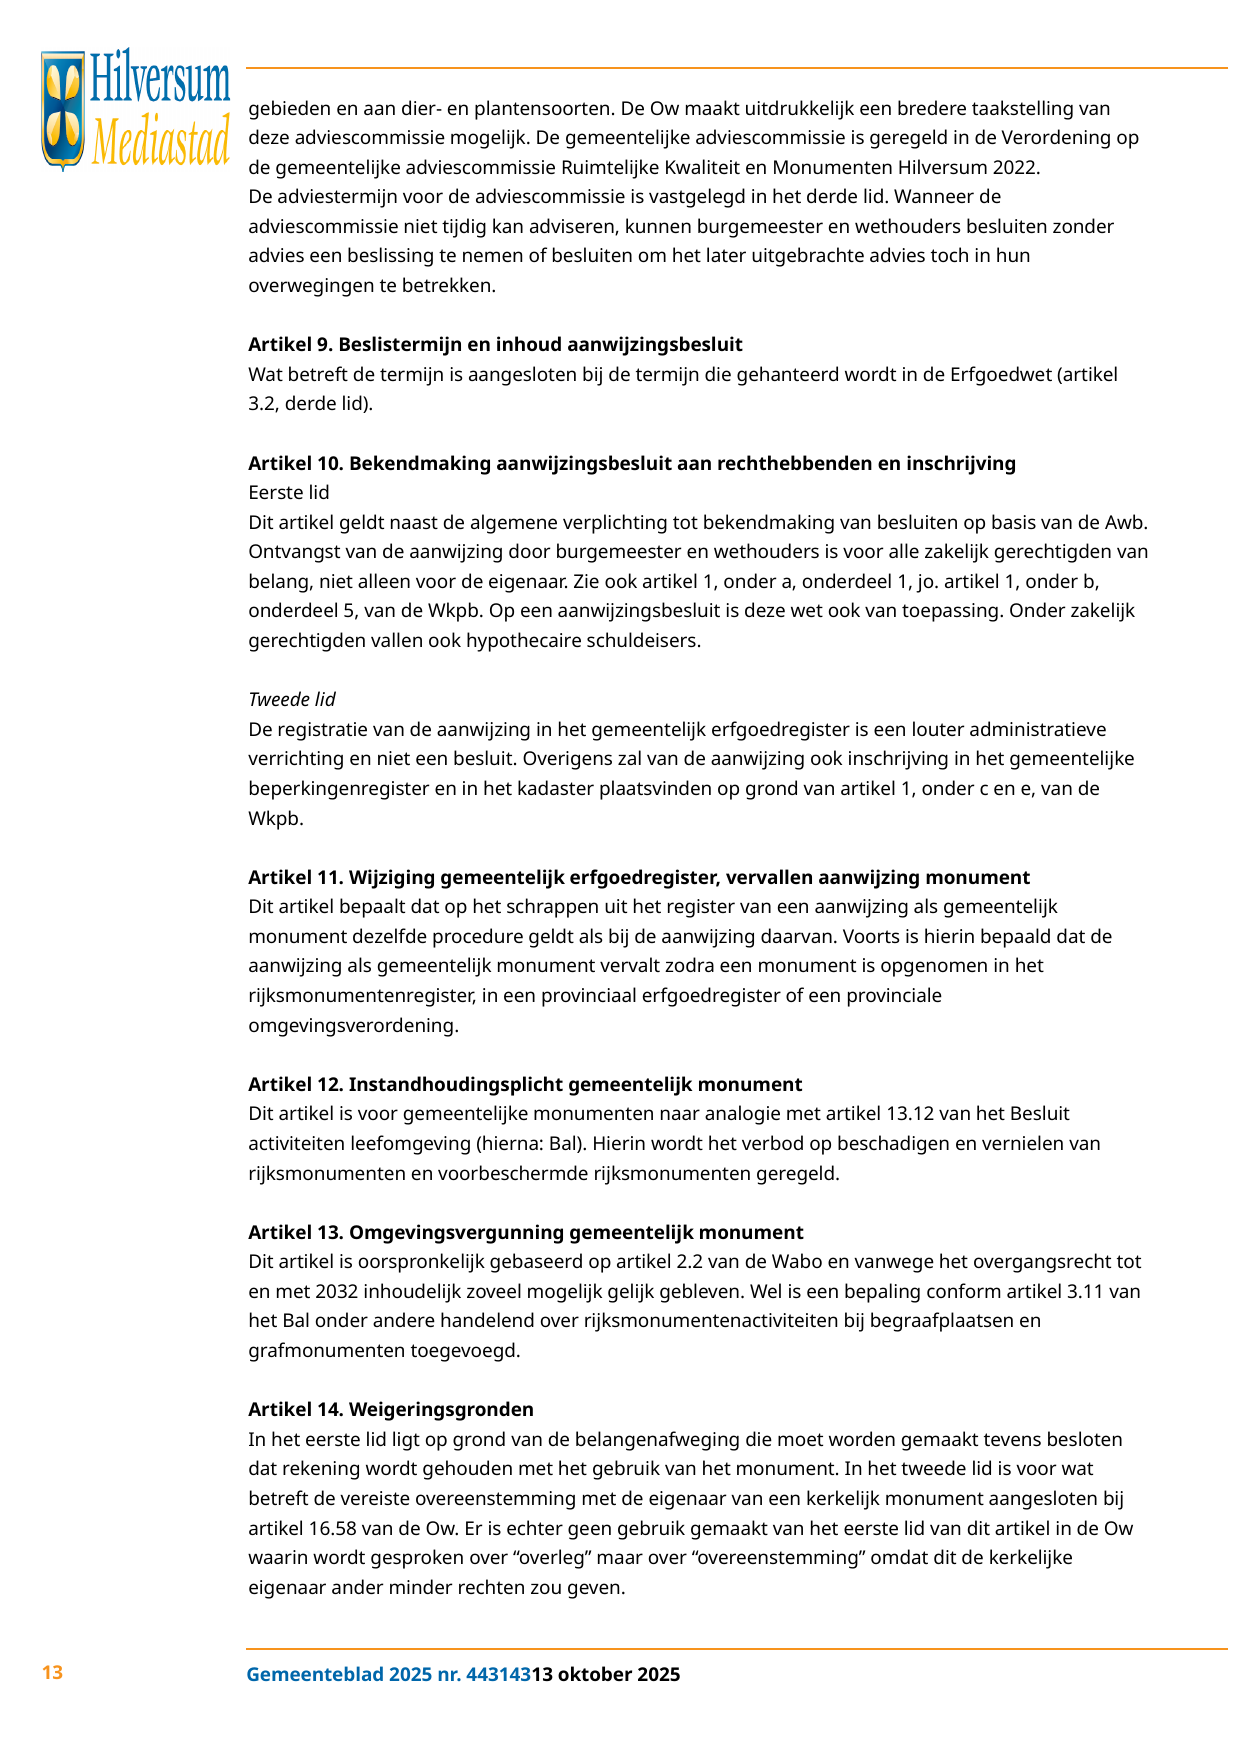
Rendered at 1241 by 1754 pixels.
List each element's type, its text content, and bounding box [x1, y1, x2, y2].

text In het eerste lid ligt op grond van de belangenafweging die moet worden gemaakt tevens besloten dat rekening wordt gehouden met het gebruik van het monument. In het tweede lid is voor wat betreft de vereiste overeenstemming met de eigenaar van een kerkelijk monument aangesloten bij artikel 16.58 van de Ow. Er is echter geen gebruik gemaakt van het eerste lid van dit artikel in de Ow waarin wordt gesproken over “overleg” maar over “overeenstemming” omdat dit de kerkelijke eigenaar ander minder rechten zou geven. [248, 1426, 1152, 1600]
text Artikel 11. Wijziging gemeentelijk erfgoedregister, vervallen aanwijzing monument [248, 864, 1152, 890]
text gebieden en aan dier- en plantensoorten. De Ow maakt uitdrukkelijk een bredere taakstelling van deze adviescommissie mogelijk. De gemeentelijke adviescommissie is geregeld in de Verordening op de gemeentelijke adviescommissie Ruimtelijke Kwaliteit en Monumenten Hilversum 2022. [248, 95, 1152, 180]
text Tweede lid [248, 686, 1152, 712]
text Dit artikel bepaalt dat op het schrappen uit het register van een aanwijzing als gemeentelijk monument dezelfde procedure geldt als bij de aanwijzing daarvan. Voorts is hierin bepaald dat de aanwijzing als gemeentelijk monument vervalt zodra een monument is opgenomen in het rijksmonumentenregister, in een provinciaal erfgoedregister of een provinciale omgevingsverordening. [248, 893, 1152, 1038]
text Artikel 12. Instandhoudingsplicht gemeentelijk monument [248, 1071, 1152, 1097]
text Dit artikel geldt naast de algemene verplichting tot bekendmaking van besluiten op basis van de Awb. Ontvangst van de aanwijzing door burgemeester en wethouders is voor alle zakelijk gerechtigden van belang, niet alleen voor de eigenaar. Zie ook artikel 1, onder a, onderdeel 1, jo. artikel 1, onder b, onderdeel 5, van de Wkpb. Op een aanwijzingsbesluit is deze wet ook van toepassing. Onder zakelijk gerechtigden vallen ook hypothecaire schuldeisers. [248, 509, 1152, 653]
text Artikel 10. Bekendmaking aanwijzingsbesluit aan rechthebbenden en inschrijving [248, 450, 1152, 476]
text De registratie van de aanwijzing in het gemeentelijk erfgoedregister is een louter administratieve verrichting en niet een besluit. Overigens zal van de aanwijzing ook inschrijving in het gemeentelijke beperkingenregister en in het kadaster plaatsvinden op grond van artikel 1, onder c en e, van de Wkpb. [248, 716, 1152, 831]
text De adviestermijn voor de adviescommissie is vastgelegd in het derde lid. Wanneer de adviescommissie niet tijdig kan adviseren, kunnen burgemeester en wethouders besluiten zonder advies een beslissing te nemen of besluiten om het later uitgebrachte advies toch in hun overwegingen te betrekken. [248, 183, 1152, 298]
text Artikel 9. Beslistermijn en inhoud aanwijzingsbesluit [248, 331, 1152, 357]
text Artikel 13. Omgevingsvergunning gemeentelijk monument [248, 1219, 1152, 1245]
picture [41, 47, 231, 172]
text Wat betreft de termijn is aangesloten bij de termijn die gehanteerd wordt in de Erfgoedwet (artikel 3.2, derde lid). [248, 361, 1152, 416]
text Artikel 14. Weigeringsgronden [248, 1396, 1152, 1422]
text Dit artikel is oorspronkelijk gebaseerd op artikel 2.2 van de Wabo en vanwege het overgangsrecht tot en met 2032 inhoudelijk zoveel mogelijk gelijk gebleven. Wel is een bepaling conform artikel 3.11 van het Bal onder andere handelend over rijksmonumentenactiviteiten bij begraafplaatsen en grafmonumenten toegevoegd. [248, 1248, 1152, 1363]
text Dit artikel is voor gemeentelijke monumenten naar analogie met artikel 13.12 van het Besluit activiteiten leefomgeving (hierna: Bal). Hierin wordt het verbod op beschadigen en vernielen van rijksmonumenten en voorbeschermde rijksmonumenten geregeld. [248, 1101, 1152, 1186]
text Eerste lid [248, 479, 1152, 505]
